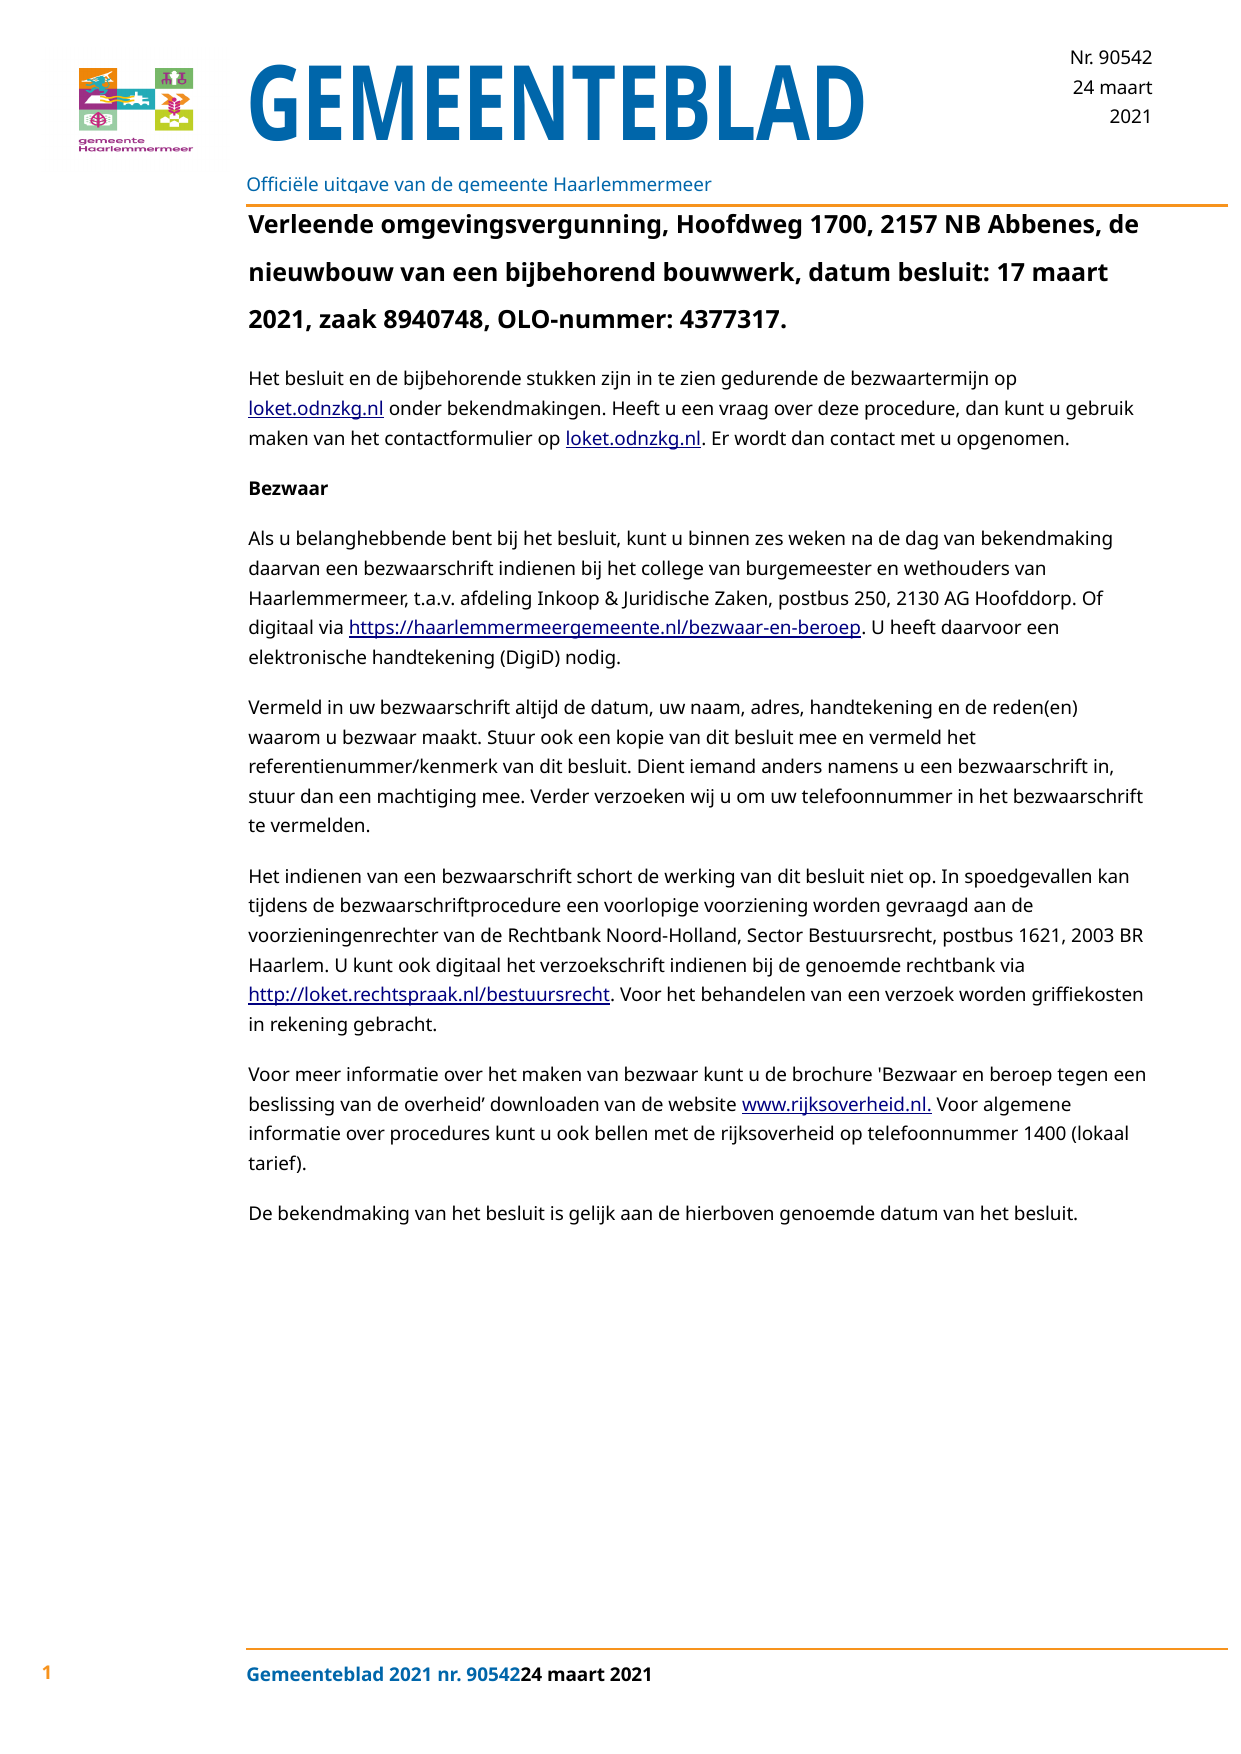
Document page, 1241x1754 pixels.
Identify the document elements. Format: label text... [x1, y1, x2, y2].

text Voor meer informatie over het maken van bezwaar kunt u de brochure 'Bezwaar en beroep tegen een beslissing van de overheid’ downloaden van de website www.rijksoverheid.nl. Voor algemene informatie over procedures kunt u ook bellen met de rijksoverheid op telefoonnummer 1400 (lokaal tarief). [248, 1061, 1152, 1176]
text Als u belanghebbende bent bij het besluit, kunt u binnen zes weken na de dag van bekendmaking daarvan een bezwaarschrift indienen bij het college van burgemeester en wethouders van Haarlemmermeer, t.a.v. afdeling Inkoop & Juridische Zaken, postbus 250, 2130 AG Hoofddorp. Of digitaal via https://haarlemmermeergemeente.nl/bezwaar-en-beroep. U heeft daarvoor een elektronische handtekening (DigiD) nodig. [248, 526, 1152, 669]
text Het besluit en de bijbehorende stukken zijn in te zien gedurende de bezwaartermijn op loket.odnzkg.nl onder bekendmakingen. Heeft u een vraag over deze procedure, dan kunt u gebruik maken van het contactformulier op loket.odnzkg.nl. Er wordt dan contact met u opgenomen. [248, 366, 1152, 450]
text De bekendmaking van het besluit is gelijk aan de hierboven genoemde datum van het besluit. [248, 1201, 1152, 1226]
text Vermeld in uw bezwaarschrift altijd de datum, uw naam, adres, handtekening en de reden(en) waarom u bezwaar maakt. Stuur ook een kopie van dit besluit mee en vermeld het referentienummer/kenmerk van dit besluit. Dient iemand anders namens u een bezwaarschrift in, stuur dan een machtiging mee. Verder verzoeken wij u om uw telefoonnummer in het bezwaarschrift te vermelden. [248, 694, 1152, 838]
text Het indienen van een bezwaarschrift schort de werking van dit besluit niet op. In spoedgevallen kan tijdens de bezwaarschriftprocedure een voorlopige voorziening worden gevraagd aan de voorzieningenrechter van de Rechtbank Noord-Holland, Sector Bestuursrecht, postbus 1621, 2003 BR Haarlem. U kunt ook digitaal het verzoekschrift indienen bij de genoemde rechtbank via http://loket.rechtspraak.nl/bestuursrecht. Voor het behandelen van een verzoek worden griffiekosten in rekening gebracht. [248, 863, 1152, 1037]
text Bezwaar [248, 475, 1152, 501]
picture [41, 47, 231, 172]
text Verleende omgevingsvergunning, Hoofdweg 1700, 2157 NB Abbenes, de nieuwbouw van een bijbehorend bouwwerk, datum besluit: 17 maart 2021, zaak 8940748, OLO-nummer: 4377317. [248, 207, 1152, 336]
